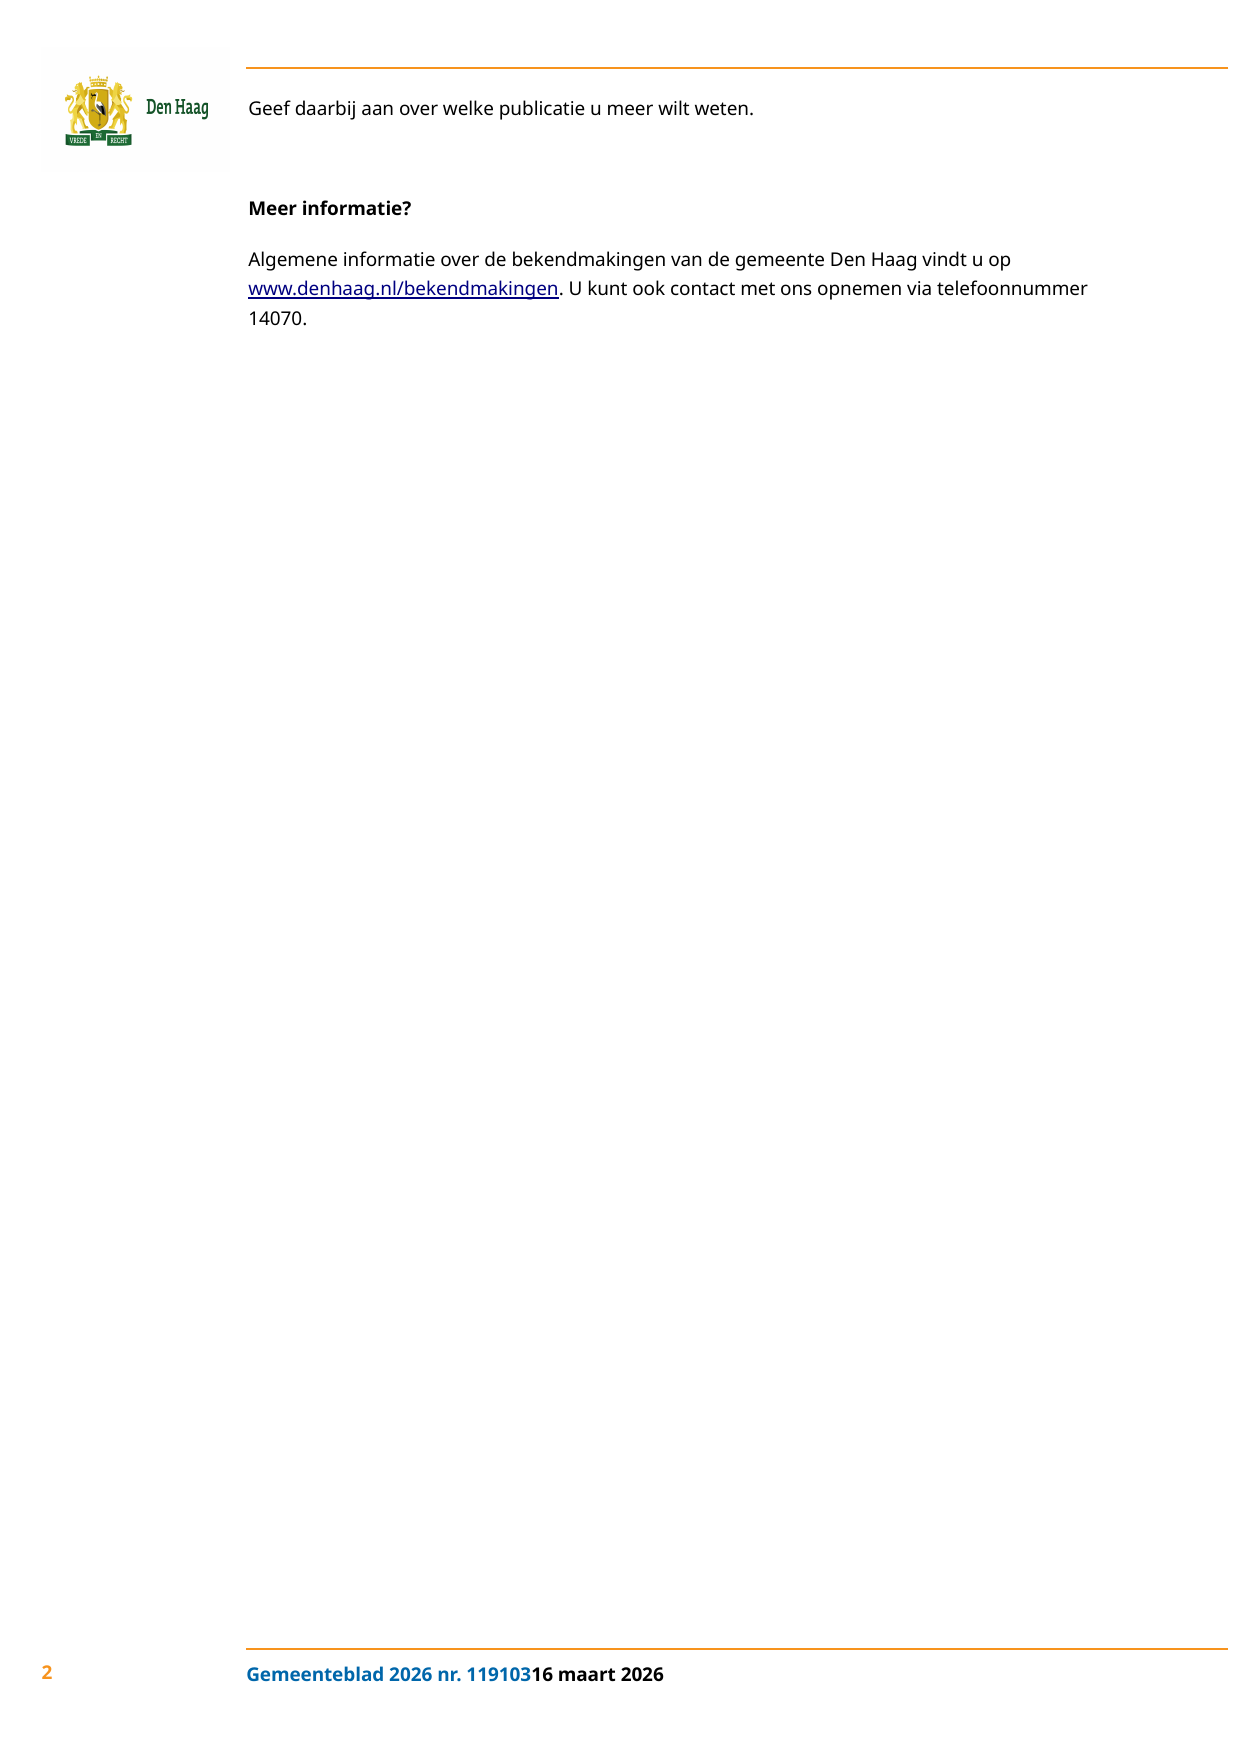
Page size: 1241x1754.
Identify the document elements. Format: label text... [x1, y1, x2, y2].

text Algemene informatie over de bekendmakingen van de gemeente Den Haag vindt u op www.denhaag.nl/bekendmakingen. U kunt ook contact met ons opnemen via telefoonnummer 14070. [248, 246, 1152, 331]
picture [41, 47, 231, 172]
text Geef daarbij aan over welke publicatie u meer wilt weten. [248, 95, 1152, 121]
text Meer informatie? [248, 196, 1152, 221]
